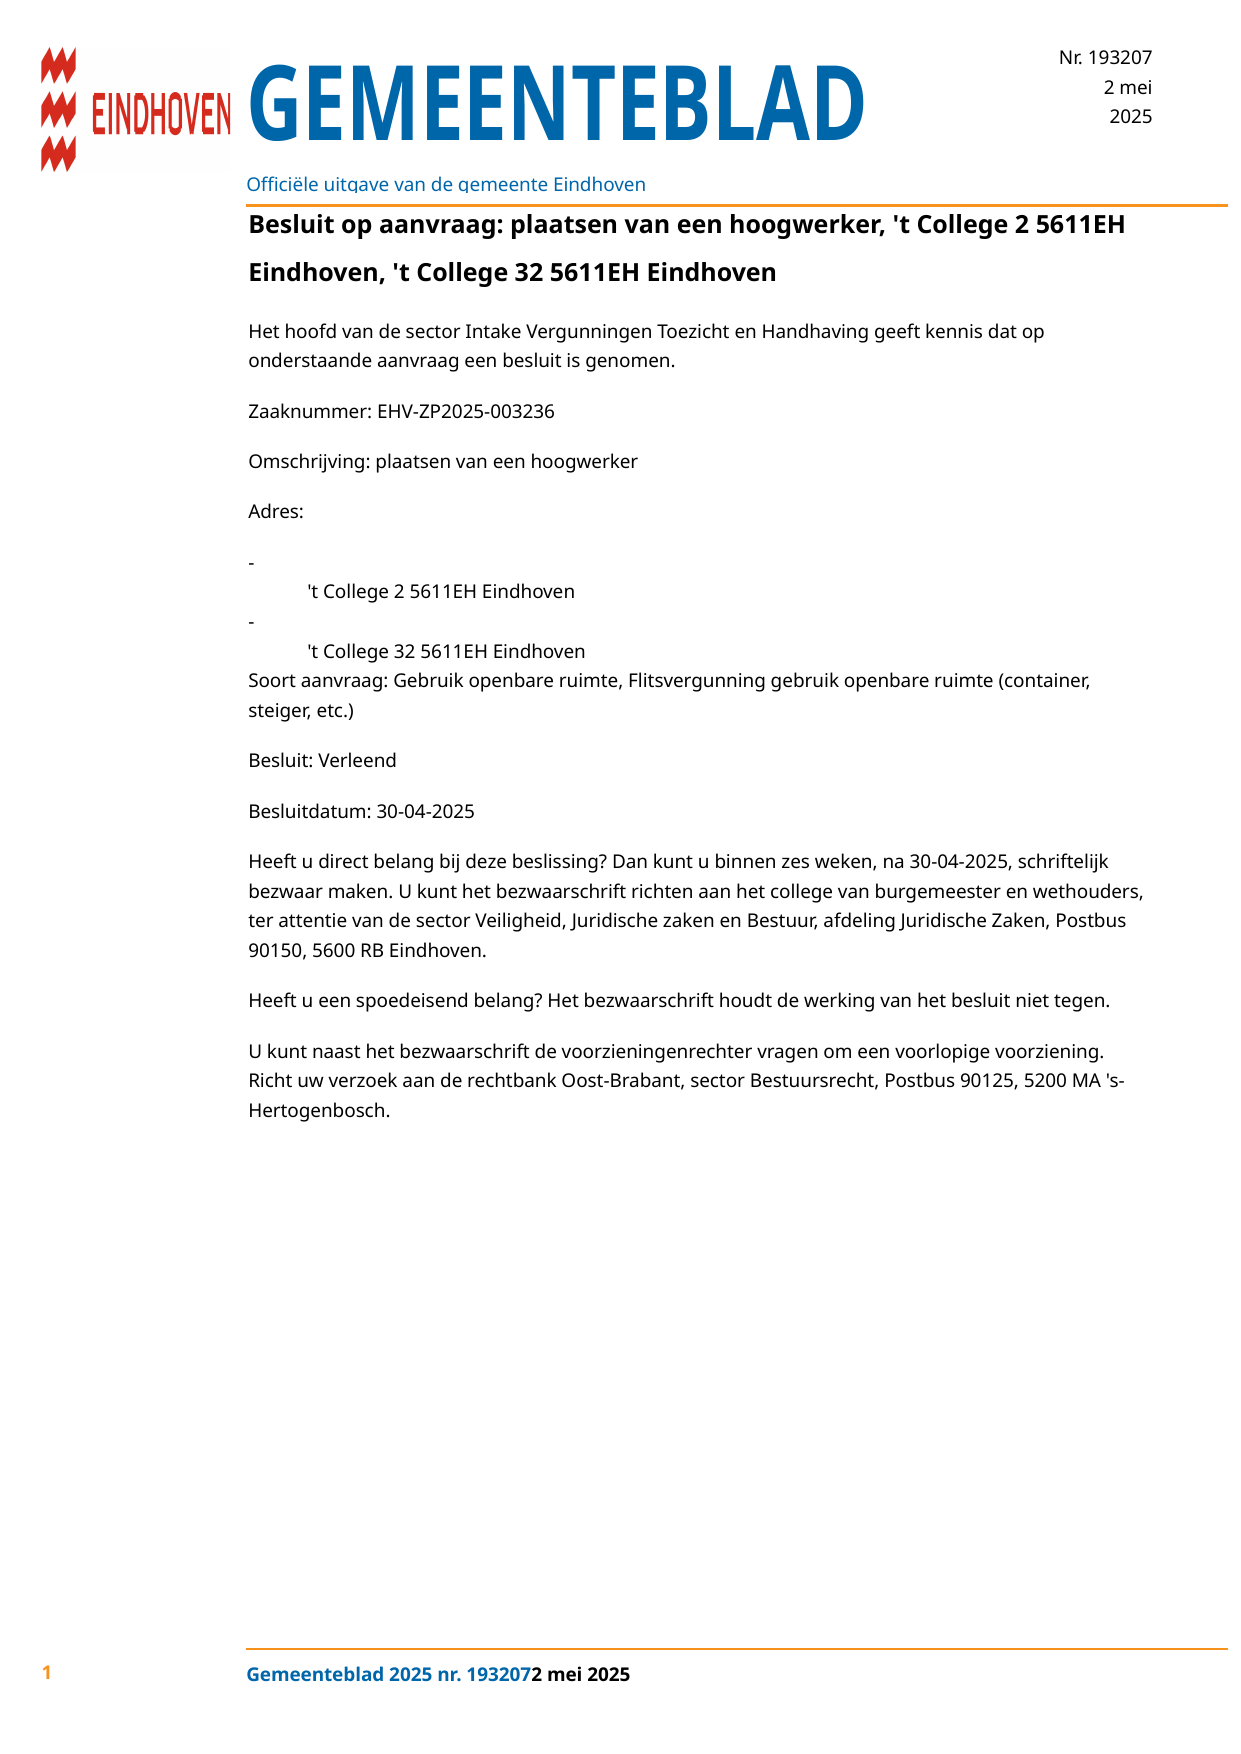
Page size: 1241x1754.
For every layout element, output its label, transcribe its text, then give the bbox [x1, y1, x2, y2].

text U kunt naast het bezwaarschrift de voorzieningenrechter vragen om een voorlopige voorziening. Richt uw verzoek aan de rechtbank Oost-Brabant, sector Bestuursrecht, Postbus 90125, 5200 MA 's-Hertogenbosch. [248, 1038, 1152, 1123]
text Soort aanvraag: Gebruik openbare ruimte, Flitsvergunning gebruik openbare ruimte (container, steiger, etc.) [248, 667, 1152, 723]
text Het hoofd van de sector Intake Vergunningen Toezicht en Handhaving geeft kennis dat op onderstaande aanvraag een besluit is genomen. [248, 318, 1152, 373]
text Zaaknummer: EHV-ZP2025-003236 [248, 398, 1152, 424]
text Besluitdatum: 30-04-2025 [248, 798, 1152, 824]
picture [41, 47, 231, 172]
text Besluit op aanvraag: plaatsen van een hoogwerker, 't College 2 5611EH Eindhoven, 't College 32 5611EH Eindhoven [248, 207, 1152, 288]
text Heeft u een spoedeisend belang? Het bezwaarschrift houdt de werking van het besluit niet tegen. [248, 987, 1152, 1013]
list 't College 2 5611EH Eindhoven [248, 579, 1152, 604]
text Heeft u direct belang bij deze beslissing? Dan kunt u binnen zes weken, na 30-04-2025, schriftelijk bezwaar maken. U kunt het bezwaarschrift richten aan het college van burgemeester en wethouders, ter attentie van de sector Veiligheid, Juridische zaken en Bestuur, afdeling Juridische Zaken, Postbus 90150, 5600 RB Eindhoven. [248, 848, 1152, 963]
text Besluit: Verleend [248, 747, 1152, 773]
text Omschrijving: plaatsen van een hoogwerker [248, 448, 1152, 474]
text Adres: [248, 499, 1152, 524]
list 't College 32 5611EH Eindhoven [248, 638, 1152, 664]
